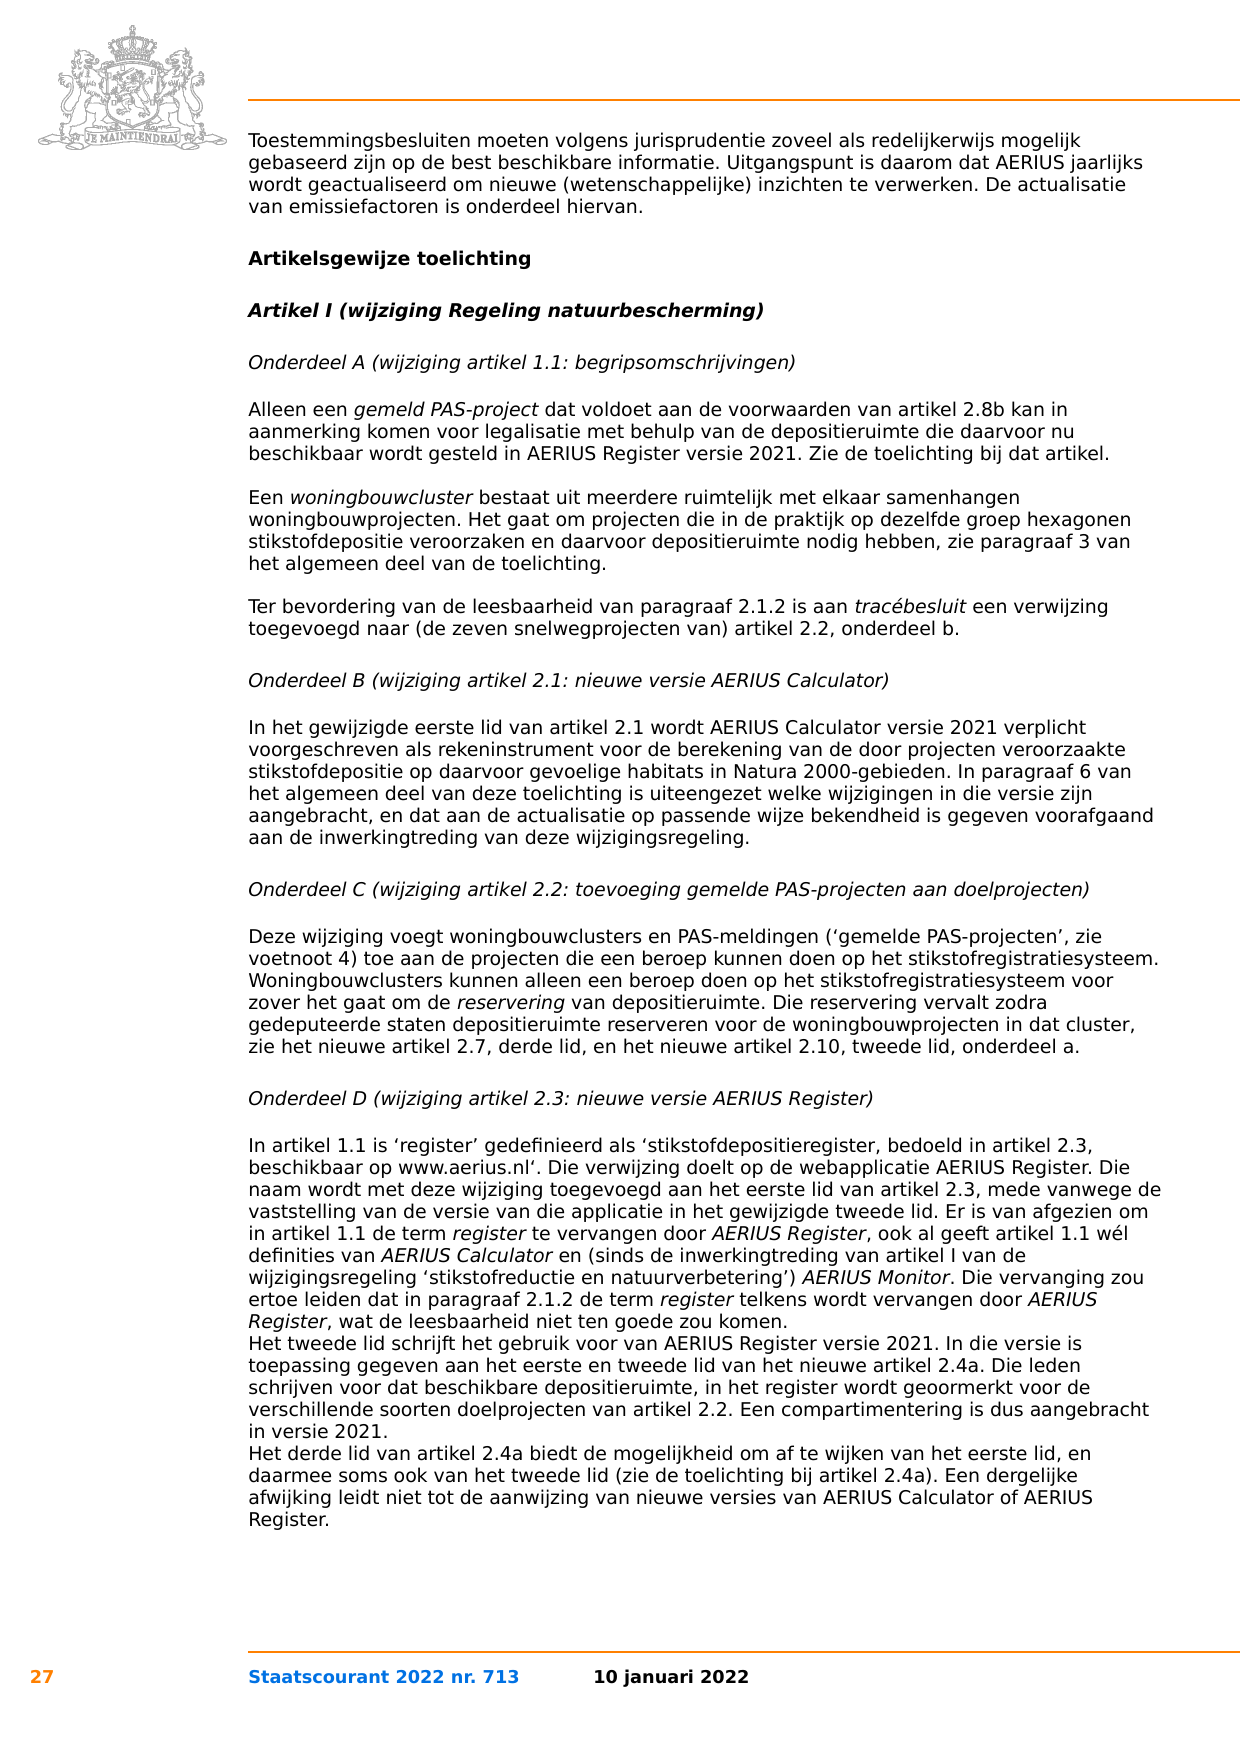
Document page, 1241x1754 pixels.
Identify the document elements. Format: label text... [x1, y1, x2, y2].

subtitle Artikelsgewijze toelichting [248, 248, 1163, 270]
text In artikel 1.1 is ‘register’ gedefinieerd als ‘stikstofdepositieregister, bedoeld in artikel 2.3, beschikbaar op www.aerius.nl‘. Die verwijzing doelt op de webapplicatie AERIUS Register. Die naam wordt met deze wijziging toegevoegd aan het eerste lid van artikel 2.3, mede vanwege de vaststelling van de versie van die applicatie in het gewijzigde tweede lid. Er is van afgezien om in artikel 1.1 de term register te vervangen door AERIUS Register, ook al geeft artikel 1.1 wél definities van AERIUS Calculator en (sinds de inwerkingtreding van artikel I van de wijzigingsregeling ‘stikstofreductie en natuurverbetering’) AERIUS Monitor. Die vervanging zou ertoe leiden dat in paragraaf 2.1.2 de term register telkens wordt vervangen door AERIUS Register, wat de leesbaarheid niet ten goede zou komen. [248, 1135, 1163, 1333]
text Ter bevordering van de leesbaarheid van paragraaf 2.1.2 is aan tracébesluit een verwijzing toegevoegd naar (de zeven snelwegprojecten van) artikel 2.2, onderdeel b. [248, 596, 1163, 640]
text Het tweede lid schrijft het gebruik voor van AERIUS Register versie 2021. In die versie is toepassing gegeven aan het eerste en tweede lid van het nieuwe artikel 2.4a. Die leden schrijven voor dat beschikbare depositieruimte, in het register wordt geoormerkt voor de verschillende soorten doelprojecten van artikel 2.2. Een compartimentering is dus aangebracht in versie 2021. [248, 1333, 1163, 1443]
picture [38, 25, 227, 150]
subtitle Artikel I (wijziging Regeling natuurbescherming) [248, 300, 1163, 322]
subtitle Onderdeel B (wijziging artikel 2.1: nieuwe versie AERIUS Calculator) [248, 670, 1163, 692]
text Toestemmingsbesluiten moeten volgens jurisprudentie zoveel als redelijkerwijs mogelijk gebaseerd zijn op de best beschikbare informatie. Uitgangspunt is daarom dat AERIUS jaarlijks wordt geactualiseerd om nieuwe (wetenschappelijke) inzichten te verwerken. De actualisatie van emissiefactoren is onderdeel hiervan. [248, 130, 1163, 218]
text Deze wijziging voegt woningbouwclusters en PAS-meldingen (‘gemelde PAS-projecten’, zie voetnoot 4) toe aan de projecten die een beroep kunnen doen op het stikstofregistratiesysteem. Woningbouwclusters kunnen alleen een beroep doen op het stikstofregistratiesysteem voor zover het gaat om de reservering van depositieruimte. Die reservering vervalt zodra gedeputeerde staten depositieruimte reserveren voor de woningbouwprojecten in dat cluster, zie het nieuwe artikel 2.7, derde lid, en het nieuwe artikel 2.10, tweede lid, onderdeel a. [248, 926, 1163, 1058]
text Een woningbouwcluster bestaat uit meerdere ruimtelijk met elkaar samenhangen woningbouwprojecten. Het gaat om projecten die in de praktijk op dezelfde groep hexagonen stikstofdepositie veroorzaken en daarvoor depositieruimte nodig hebben, zie paragraaf 3 van het algemeen deel van de toelichting. [248, 487, 1163, 574]
subtitle Onderdeel D (wijziging artikel 2.3: nieuwe versie AERIUS Register) [248, 1088, 1163, 1110]
text Alleen een gemeld PAS-project dat voldoet aan de voorwaarden van artikel 2.8b kan in aanmerking komen voor legalisatie met behulp van de depositieruimte die daarvoor nu beschikbaar wordt gesteld in AERIUS Register versie 2021. Zie de toelichting bij dat artikel. [248, 399, 1163, 465]
subtitle Onderdeel C (wijziging artikel 2.2: toevoeging gemelde PAS-projecten aan doelprojecten) [248, 879, 1163, 901]
subtitle Onderdeel A (wijziging artikel 1.1: begripsomschrijvingen) [248, 352, 1163, 374]
text Het derde lid van artikel 2.4a biedt de mogelijkheid om af te wijken van het eerste lid, en daarmee soms ook van het tweede lid (zie de toelichting bij artikel 2.4a). Een dergelijke afwijking leidt niet tot de aanwijzing van nieuwe versies van AERIUS Calculator of AERIUS Register. [248, 1443, 1163, 1531]
text In het gewijzigde eerste lid van artikel 2.1 wordt AERIUS Calculator versie 2021 verplicht voorgeschreven als rekeninstrument voor de berekening van de door projecten veroorzaakte stikstofdepositie op daarvoor gevoelige habitats in Natura 2000-gebieden. In paragraaf 6 van het algemeen deel van deze toelichting is uiteengezet welke wijzigingen in die versie zijn aangebracht, en dat aan de actualisatie op passende wijze bekendheid is gegeven voorafgaand aan de inwerkingtreding van deze wijzigingsregeling. [248, 717, 1163, 849]
